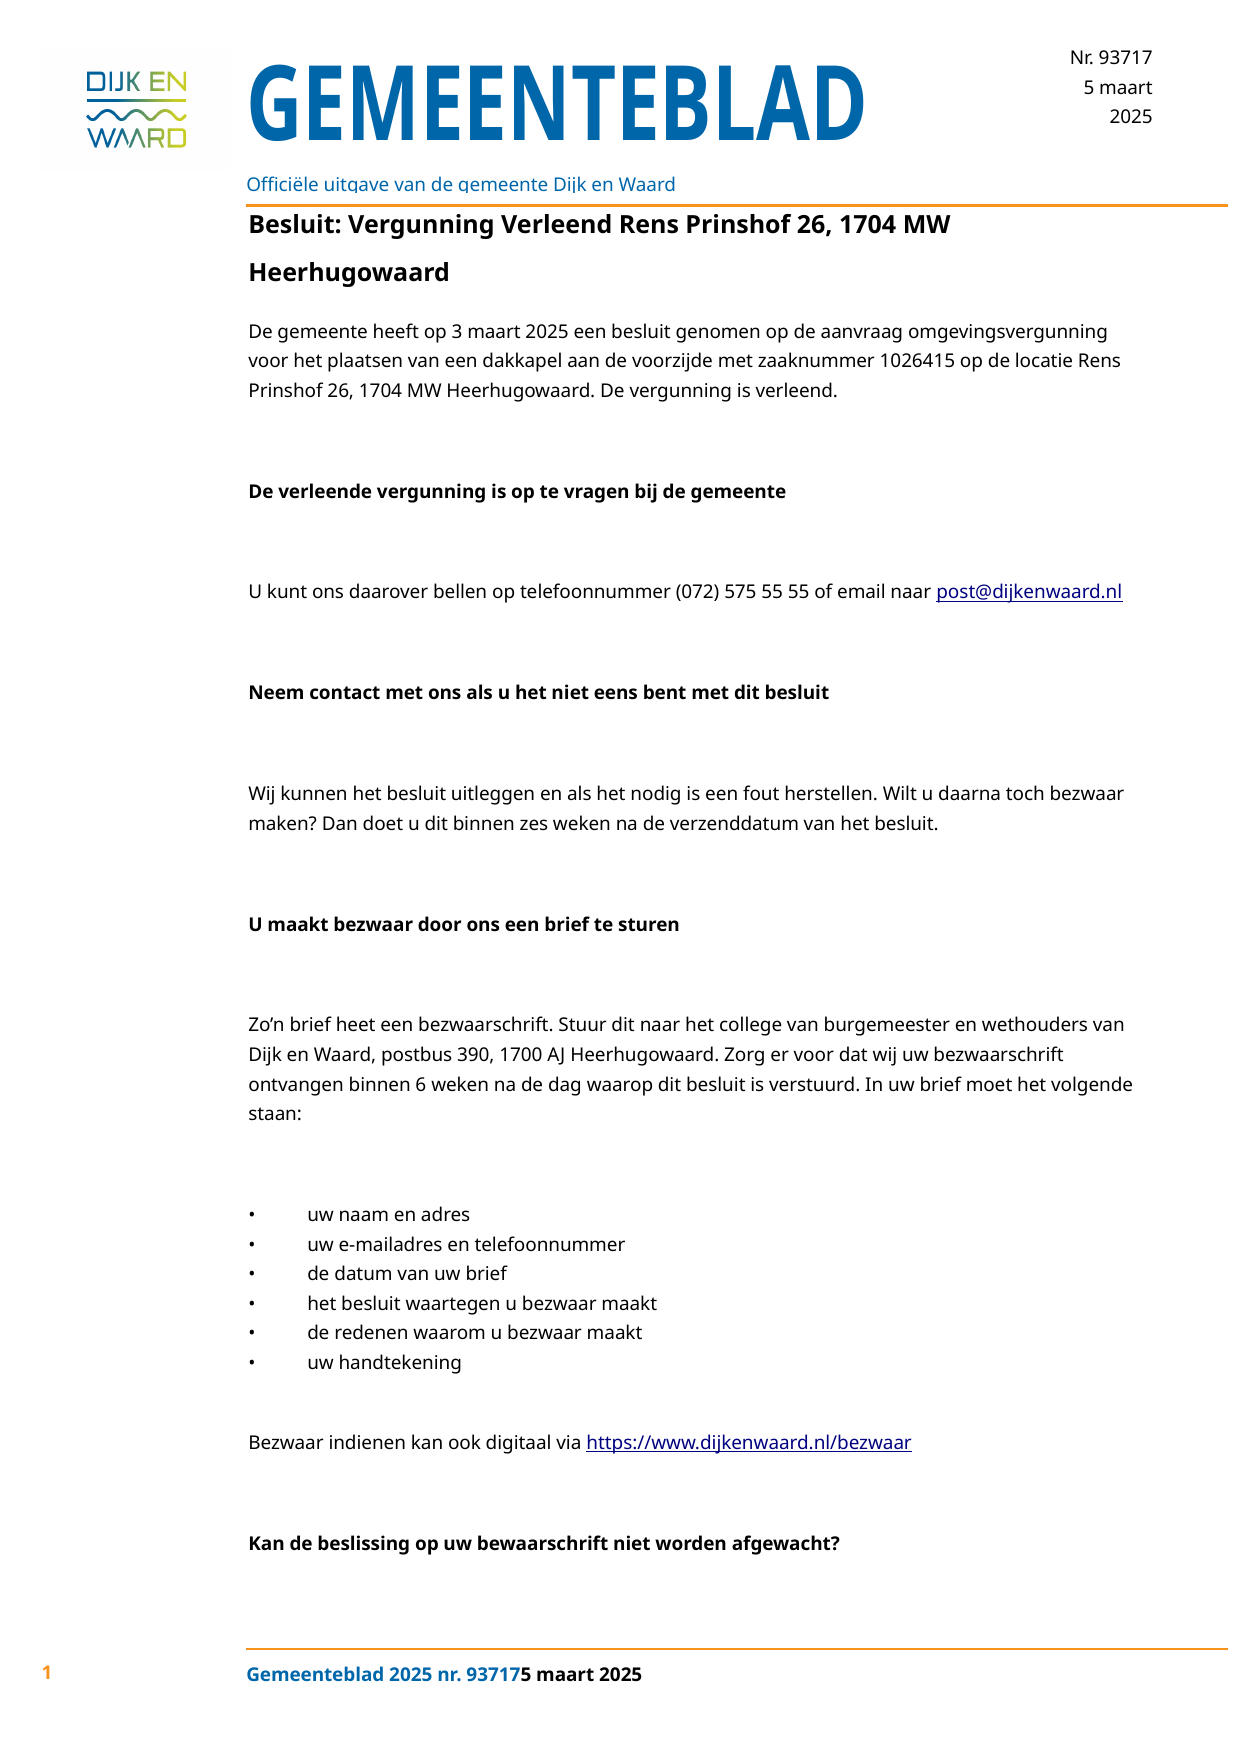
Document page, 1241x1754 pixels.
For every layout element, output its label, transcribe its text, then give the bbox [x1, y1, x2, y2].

text Bezwaar indienen kan ook digitaal via https://www.dijkenwaard.nl/bezwaar [248, 1429, 1152, 1455]
text Kan de beslissing op uw bewaarschrift niet worden afgewacht? [248, 1530, 1152, 1556]
list het besluit waartegen u bezwaar maakt [248, 1290, 1152, 1316]
text Besluit: Vergunning Verleend Rens Prinshof 26, 1704 MW Heerhugowaard [248, 207, 1152, 288]
text U kunt ons daarover bellen op telefoonnummer (072) 575 55 55 of email naar post@dijkenwaard.nl [248, 579, 1152, 604]
text De gemeente heeft op 3 maart 2025 een besluit genomen op de aanvraag omgevingsvergunning voor het plaatsen van een dakkapel aan de voorzijde met zaaknummer 1026415 op de locatie Rens Prinshof 26, 1704 MW Heerhugowaard. De vergunning is verleend. [248, 318, 1152, 403]
text De verleende vergunning is op te vragen bij de gemeente [248, 478, 1152, 504]
text Wij kunnen het besluit uitleggen en als het nodig is een fout herstellen. Wilt u daarna toch bezwaar maken? Dan doet u dit binnen zes weken na de verzenddatum van het besluit. [248, 780, 1152, 836]
text U maakt bezwaar door ons een brief te sturen [248, 911, 1152, 937]
list uw e-mailadres en telefoonnummer [248, 1231, 1152, 1257]
text Zo’n brief heet een bezwaarschrift. Stuur dit naar het college van burgemeester en wethouders van Dijk en Waard, postbus 390, 1700 AJ Heerhugowaard. Zorg er voor dat wij uw bezwaarschrift ontvangen binnen 6 weken na de dag waarop dit besluit is verstuurd. In uw brief moet het volgende staan: [248, 1012, 1152, 1126]
list de datum van uw brief [248, 1260, 1152, 1286]
list de redenen waarom u bezwaar maakt [248, 1319, 1152, 1345]
picture [41, 47, 231, 172]
text Neem contact met ons als u het niet eens bent met dit besluit [248, 679, 1152, 705]
list uw handtekening [248, 1349, 1152, 1375]
list uw naam en adres [248, 1201, 1152, 1227]
